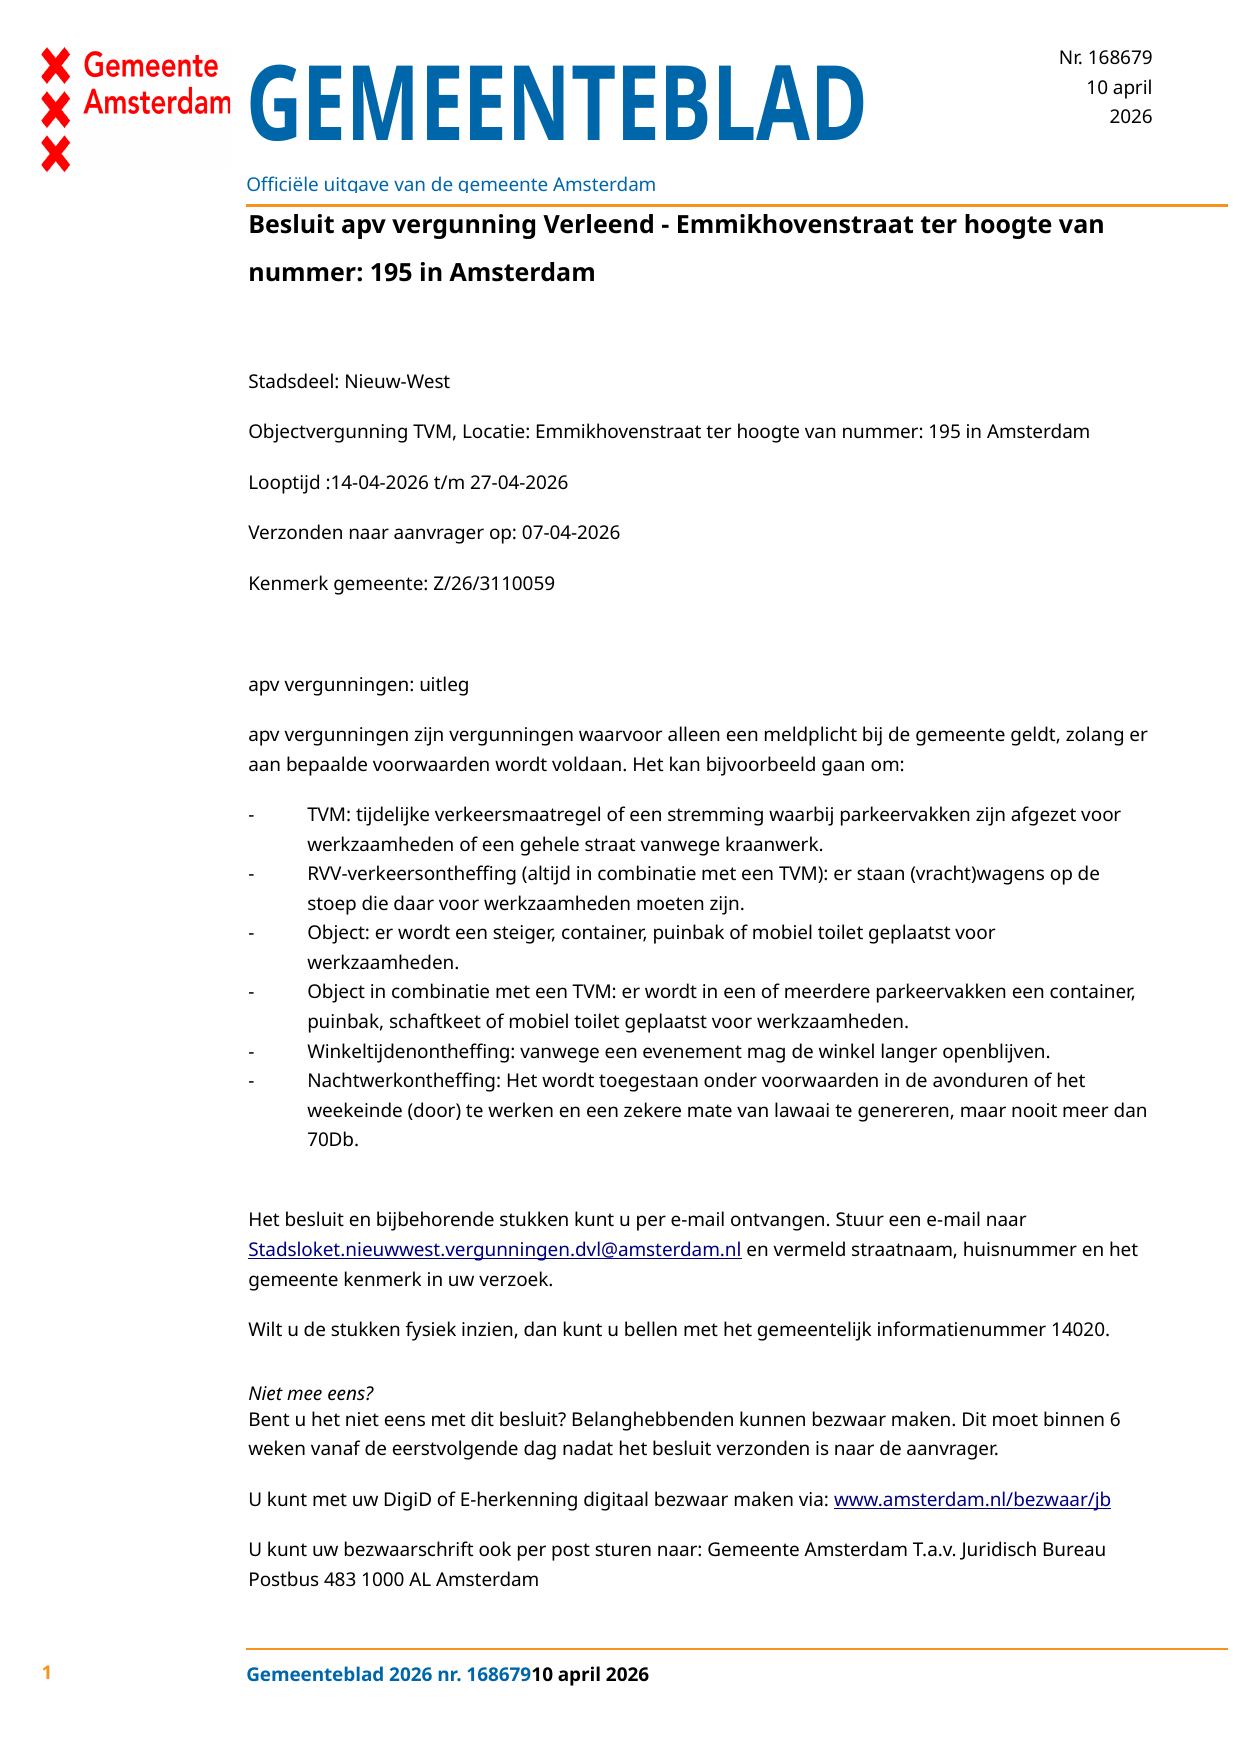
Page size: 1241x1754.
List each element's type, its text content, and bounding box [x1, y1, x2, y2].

list Nachtwerkontheffing: Het wordt toegestaan onder voorwaarden in de avonduren of het weekeinde (door) te werken en een zekere mate van lawaai te genereren, maar nooit meer dan 70Db. [248, 1067, 1152, 1152]
list Object in combinatie met een TVM: er wordt in een of meerdere parkeervakken een container, puinbak, schaftkeet of mobiel toilet geplaatst voor werkzaamheden. [248, 979, 1152, 1034]
text Het besluit en bijbehorende stukken kunt u per e-mail ontvangen. Stuur een e-mail naar Stadsloket.nieuwwest.vergunningen.dvl@amsterdam.nl en vermeld straatnaam, huisnummer en het gemeente kenmerk in uw verzoek. [248, 1207, 1152, 1292]
text Objectvergunning TVM, Locatie: Emmikhovenstraat ter hoogte van nummer: 195 in Amsterdam [248, 419, 1152, 444]
text Kenmerk gemeente: Z/26/3110059 [248, 570, 1152, 596]
text Stadsdeel: Nieuw-West [248, 368, 1152, 394]
list Object: er wordt een steiger, container, puinbak of mobiel toilet geplaatst voor werkzaamheden. [248, 919, 1152, 975]
list RVV-verkeersontheffing (altijd in combinatie met een TVM): er staan (vracht)wagens op de stoep die daar voor werkzaamheden moeten zijn. [248, 860, 1152, 916]
text U kunt met uw DigiD of E-herkenning digitaal bezwaar maken via: www.amsterdam.nl/bezwaar/jb [248, 1486, 1152, 1512]
text U kunt uw bezwaarschrift ook per post sturen naar: Gemeente Amsterdam T.a.v. Juridisch Bureau Postbus 483 1000 AL Amsterdam [248, 1536, 1152, 1592]
picture [41, 47, 231, 172]
text Looptijd :14-04-2026 t/m 27-04-2026 [248, 469, 1152, 495]
text Verzonden naar aanvrager op: 07-04-2026 [248, 519, 1152, 545]
list Winkeltijdenontheffing: vanwege een evenement mag de winkel langer openblijven. [248, 1038, 1152, 1064]
text Besluit apv vergunning Verleend - Emmikhovenstraat ter hoogte van nummer: 195 in Amsterdam [248, 207, 1152, 288]
text apv vergunningen: uitleg [248, 671, 1152, 697]
text Wilt u de stukken fysiek inzien, dan kunt u bellen met het gemeentelijk informatienummer 14020. [248, 1316, 1152, 1342]
text apv vergunningen zijn vergunningen waarvoor alleen een meldplicht bij de gemeente geldt, zolang er aan bepaalde voorwaarden wordt voldaan. Het kan bijvoorbeeld gaan om: [248, 721, 1152, 777]
text Niet mee eens? [248, 1380, 1152, 1406]
text Bent u het niet eens met dit besluit? Belanghebbenden kunnen bezwaar maken. Dit moet binnen 6 weken vanaf de eerstvolgende dag nadat het besluit verzonden is naar de aanvrager. [248, 1406, 1152, 1461]
list TVM: tijdelijke verkeersmaatregel of een stremming waarbij parkeervakken zijn afgezet voor werkzaamheden of een gehele straat vanwege kraanwerk. [248, 801, 1152, 857]
